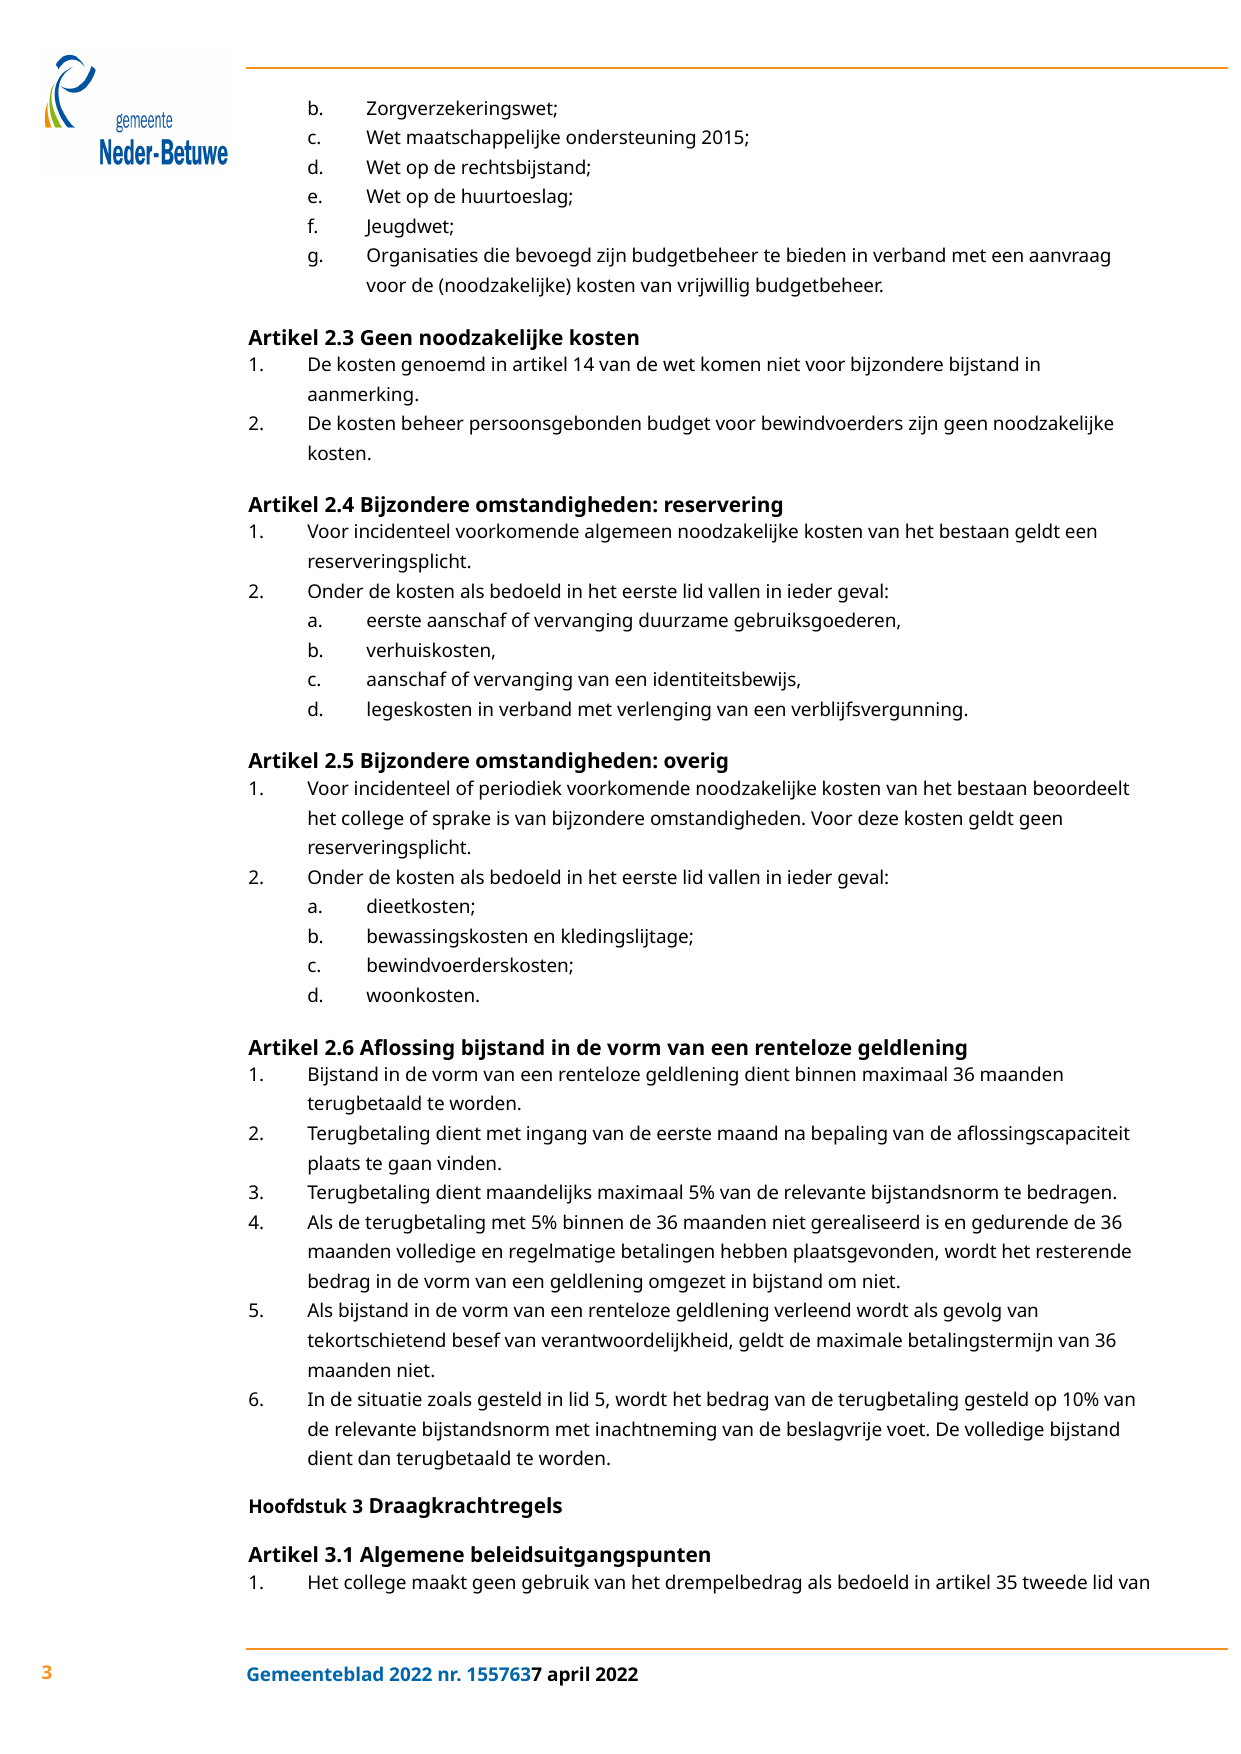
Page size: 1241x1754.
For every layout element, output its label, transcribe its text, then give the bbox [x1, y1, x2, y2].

list De kosten beheer persoonsgebonden budget voor bewindvoerders zijn geen noodzakelijke kosten. [248, 410, 1152, 466]
text Hoofdstuk 3 Draagkrachtregels [248, 1491, 1152, 1520]
list Terugbetaling dient maandelijks maximaal 5% van de relevante bijstandsnorm te bedragen. [248, 1179, 1152, 1205]
text Artikel 2.4 Bijzondere omstandigheden: reservering [248, 490, 1152, 519]
list dieetkosten; [307, 893, 1152, 919]
list Jeugdwet; [307, 213, 1152, 239]
picture [41, 47, 231, 172]
list In de situatie zoals gesteld in lid 5, wordt het bedrag van de terugbetaling gesteld op 10% van de relevante bijstandsnorm met inachtneming van de beslagvrije voet. De volledige bijstand dient dan terugbetaald te worden. [248, 1386, 1152, 1471]
list Terugbetaling dient met ingang van de eerste maand na bepaling van de aflossingscapaciteit plaats te gaan vinden. [248, 1120, 1152, 1176]
list Zorgverzekeringswet; [307, 95, 1152, 121]
list Organisaties die bevoegd zijn budgetbeheer te bieden in verband met een aanvraag voor de (noodzakelijke) kosten van vrijwillig budgetbeheer. [307, 243, 1152, 298]
text Artikel 2.6 Aflossing bijstand in de vorm van een renteloze geldlening [248, 1033, 1152, 1061]
list eerste aanschaf of vervanging duurzame gebruiksgoederen, [307, 607, 1152, 633]
list aanschaf of vervanging van een identiteitsbewijs, [307, 667, 1152, 692]
list Onder de kosten als bedoeld in het eerste lid vallen in ieder geval: [248, 578, 1152, 604]
list verhuiskosten, [307, 637, 1152, 663]
list De kosten genoemd in artikel 14 van de wet komen niet voor bijzondere bijstand in aanmerking. [248, 351, 1152, 406]
list Als bijstand in de vorm van een renteloze geldlening verleend wordt als gevolg van tekortschietend besef van verantwoordelijkheid, geldt de maximale betalingstermijn van 36 maanden niet. [248, 1298, 1152, 1383]
list bewindvoerderskosten; [307, 953, 1152, 978]
list Wet op de huurtoeslag; [307, 183, 1152, 209]
text Artikel 2.5 Bijzondere omstandigheden: overig [248, 747, 1152, 775]
list bewassingskosten en kledingslijtage; [307, 923, 1152, 949]
list Bijstand in de vorm van een renteloze geldlening dient binnen maximaal 36 maanden terugbetaald te worden. [248, 1061, 1152, 1116]
list Als de terugbetaling met 5% binnen de 36 maanden niet gerealiseerd is en gedurende de 36 maanden volledige en regelmatige betalingen hebben plaatsgevonden, wordt het resterende bedrag in de vorm van een geldlening omgezet in bijstand om niet. [248, 1209, 1152, 1294]
list legeskosten in verband met verlenging van een verblijfsvergunning. [307, 696, 1152, 722]
text Artikel 3.1 Algemene beleidsuitgangspunten [248, 1541, 1152, 1569]
list Wet op de rechtsbijstand; [307, 154, 1152, 180]
list Onder de kosten als bedoeld in het eerste lid vallen in ieder geval: [248, 864, 1152, 889]
text Artikel 2.3 Geen noodzakelijke kosten [248, 323, 1152, 351]
list woonkosten. [307, 982, 1152, 1008]
list Het college maakt geen gebruik van het drempelbedrag als bedoeld in artikel 35 tweede lid van [248, 1569, 1152, 1595]
list Voor incidenteel of periodiek voorkomende noodzakelijke kosten van het bestaan beoordeelt het college of sprake is van bijzondere omstandigheden. Voor deze kosten geldt geen reserveringsplicht. [248, 775, 1152, 860]
list Wet maatschappelijke ondersteuning 2015; [307, 124, 1152, 150]
list Voor incidenteel voorkomende algemeen noodzakelijke kosten van het bestaan geldt een reserveringsplicht. [248, 519, 1152, 574]
